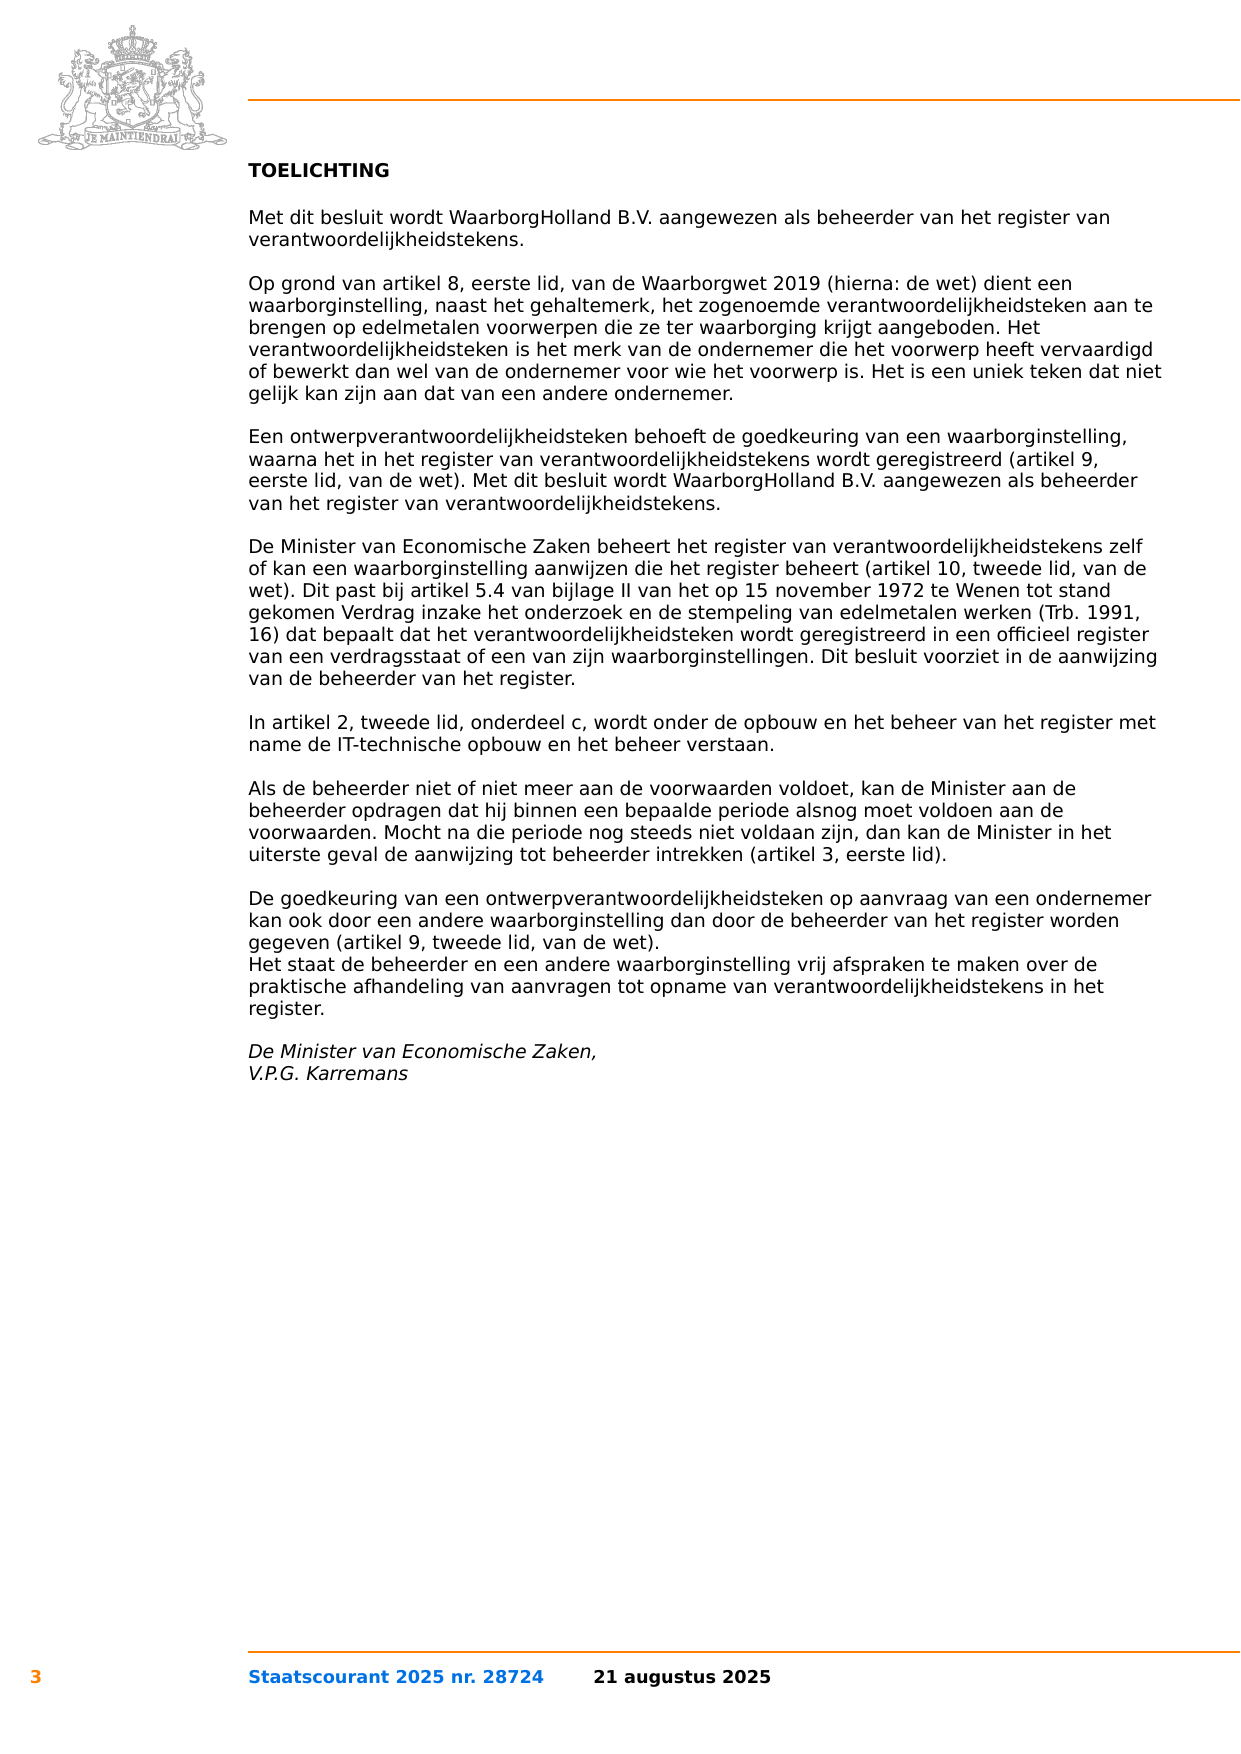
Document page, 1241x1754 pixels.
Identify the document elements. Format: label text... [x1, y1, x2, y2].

text Het staat de beheerder en een andere waarborginstelling vrij afspraken te maken over de praktische afhandeling van aanvragen tot opname van verantwoordelijkheidstekens in het register. [248, 953, 1163, 1019]
subtitle TOELICHTING [248, 160, 1163, 182]
text De Minister van Economische Zaken beheert het register van verantwoordelijkheidstekens zelf of kan een waarborginstelling aanwijzen die het register beheert (artikel 10, tweede lid, van de wet). Dit past bij artikel 5.4 van bijlage II van het op 15 november 1972 te Wenen tot stand gekomen Verdrag inzake het onderzoek en de stempeling van edelmetalen werken (Trb. 1991, 16) dat bepaalt dat het verantwoordelijkheidsteken wordt geregistreerd in een officieel register van een verdragsstaat of een van zijn waarborginstellingen. Dit besluit voorziet in de aanwijzing van de beheerder van het register. [248, 536, 1163, 690]
text De Minister van Economische Zaken, V.P.G. Karremans [248, 1041, 1163, 1085]
text Als de beheerder niet of niet meer aan de voorwaarden voldoet, kan de Minister aan de beheerder opdragen dat hij binnen een bepaalde periode alsnog moet voldoen aan de voorwaarden. Mocht na die periode nog steeds niet voldaan zijn, dan kan de Minister in het uiterste geval de aanwijzing tot beheerder intrekken (artikel 3, eerste lid). [248, 778, 1163, 866]
text Op grond van artikel 8, eerste lid, van de Waarborgwet 2019 (hierna: de wet) dient een waarborginstelling, naast het gehaltemerk, het zogenoemde verantwoordelijkheidsteken aan te brengen op edelmetalen voorwerpen die ze ter waarborging krijgt aangeboden. Het verantwoordelijkheidsteken is het merk van de ondernemer die het voorwerp heeft vervaardigd of bewerkt dan wel van de ondernemer voor wie het voorwerp is. Het is een uniek teken dat niet gelijk kan zijn aan dat van een andere ondernemer. [248, 273, 1163, 404]
text Met dit besluit wordt WaarborgHolland B.V. aangewezen als beheerder van het register van verantwoordelijkheidstekens. [248, 207, 1163, 251]
text De goedkeuring van een ontwerpverantwoordelijkheidsteken op aanvraag van een ondernemer kan ook door een andere waarborginstelling dan door de beheerder van het register worden gegeven (artikel 9, tweede lid, van de wet). [248, 888, 1163, 953]
picture [38, 25, 227, 150]
text In artikel 2, tweede lid, onderdeel c, wordt onder de opbouw en het beheer van het register met name de IT-technische opbouw en het beheer verstaan. [248, 712, 1163, 756]
text Een ontwerpverantwoordelijkheidsteken behoeft de goedkeuring van een waarborginstelling, waarna het in het register van verantwoordelijkheidstekens wordt geregistreerd (artikel 9, eerste lid, van de wet). Met dit besluit wordt WaarborgHolland B.V. aangewezen als beheerder van het register van verantwoordelijkheidstekens. [248, 426, 1163, 514]
